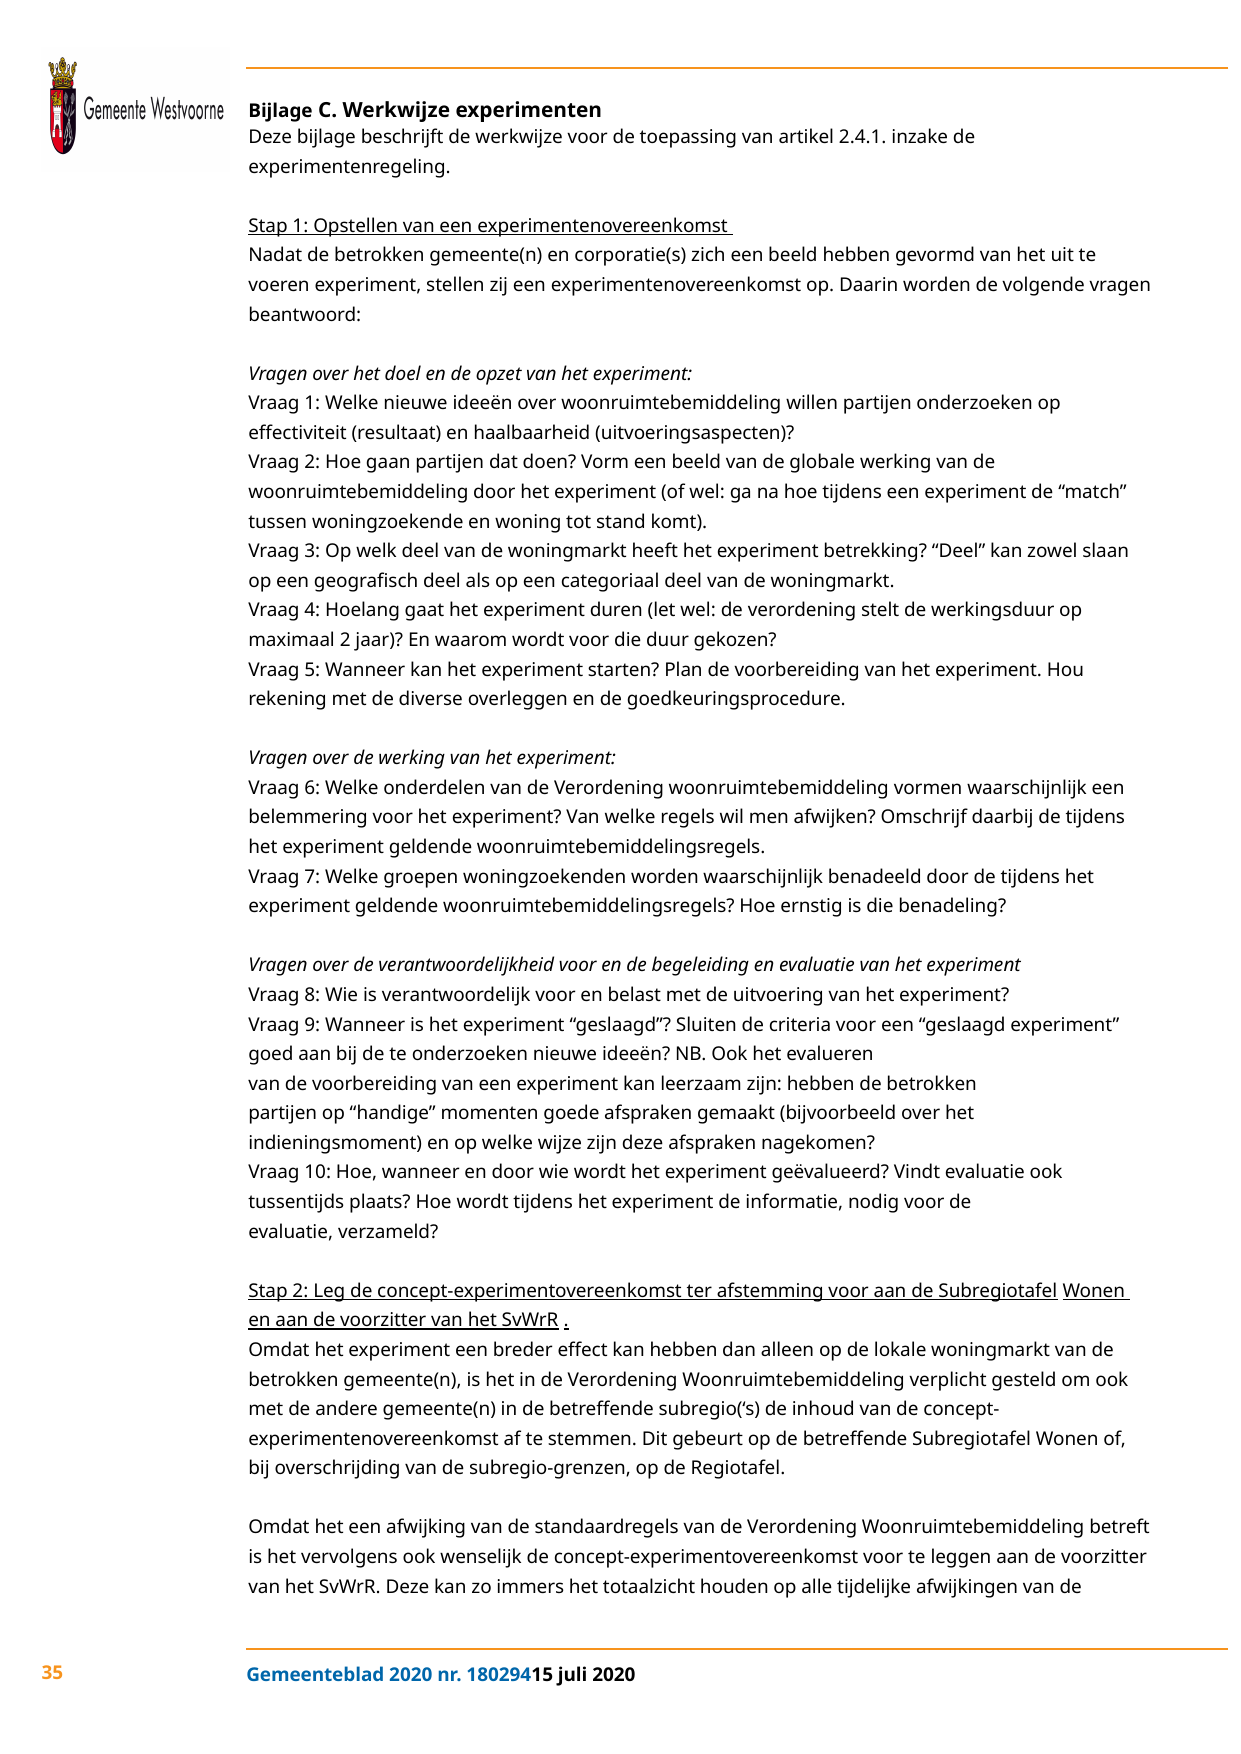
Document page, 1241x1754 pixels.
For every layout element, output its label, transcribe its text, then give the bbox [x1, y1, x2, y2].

text Vraag 7: Welke groepen woningzoekenden worden waarschijnlijk benadeeld door de tijdens het experiment geldende woonruimtebemiddelingsregels? Hoe ernstig is die benadeling? [248, 863, 1152, 918]
text Vragen over de werking van het experiment: [248, 744, 1152, 770]
text Stap 2: Leg de concept-experimentovereenkomst ter afstemming voor aan de Subregiotafel Wonen en aan de voorzitter van het SvWrR . [248, 1277, 1152, 1332]
picture [41, 47, 231, 172]
text Vraag 5: Wanneer kan het experiment starten? Plan de voorbereiding van het experiment. Hou rekening met de diverse overleggen en de goedkeuringsprocedure. [248, 656, 1152, 711]
text Vraag 6: Welke onderdelen van de Verordening woonruimtebemiddeling vormen waarschijnlijk een belemmering voor het experiment? Van welke regels wil men afwijken? Omschrijf daarbij de tijdens het experiment geldende woonruimtebemiddelingsregels. [248, 774, 1152, 859]
text Stap 1: Opstellen van een experimentenovereenkomst [248, 212, 1152, 238]
text Omdat het experiment een breder effect kan hebben dan alleen op de lokale woningmarkt van de betrokken gemeente(n), is het in de Verordening Woonruimtebemiddeling verplicht gesteld om ook met de andere gemeente(n) in de betreffende subregio(‘s) de inhoud van de concept-experimentenovereenkomst af te stemmen. Dit gebeurt op de betreffende Subregiotafel Wonen of, bij overschrijding van de subregio-grenzen, op de Regiotafel. [248, 1336, 1152, 1480]
text Vraag 4: Hoelang gaat het experiment duren (let wel: de verordening stelt de werkingsduur op maximaal 2 jaar)? En waarom wordt voor die duur gekozen? [248, 597, 1152, 652]
text van de voorbereiding van een experiment kan leerzaam zijn: hebben de betrokken [248, 1070, 1152, 1096]
text Vragen over de verantwoordelijkheid voor en de begeleiding en evaluatie van het experiment [248, 952, 1152, 977]
text Bijlage C. Werkwijze experimenten [248, 95, 1152, 123]
text Omdat het een afwijking van de standaardregels van de Verordening Woonruimtebemiddeling betreft is het vervolgens ook wenselijk de concept-experimentovereenkomst voor te leggen aan de voorzitter van het SvWrR. Deze kan zo immers het totaalzicht houden op alle tijdelijke afwijkingen van de [248, 1514, 1152, 1599]
text Deze bijlage beschrijft de werkwijze voor de toepassing van artikel 2.4.1. inzake de experimentenregeling. [248, 123, 1152, 179]
text partijen op “handige” momenten goede afspraken gemaakt (bijvoorbeeld over het [248, 1099, 1152, 1125]
text evaluatie, verzameld? [248, 1218, 1152, 1244]
text Nadat de betrokken gemeente(n) en corporatie(s) zich een beeld hebben gevormd van het uit te voeren experiment, stellen zij een experimentenovereenkomst op. Daarin worden de volgende vragen beantwoord: [248, 242, 1152, 327]
text Vraag 1: Welke nieuwe ideeën over woonruimtebemiddeling willen partijen onderzoeken op effectiviteit (resultaat) en haalbaarheid (uitvoeringsaspecten)? [248, 389, 1152, 445]
text Vraag 10: Hoe, wanneer en door wie wordt het experiment geëvalueerd? Vindt evaluatie ook tussentijds plaats? Hoe wordt tijdens het experiment de informatie, nodig voor de [248, 1159, 1152, 1214]
text indieningsmoment) en op welke wijze zijn deze afspraken nagekomen? [248, 1129, 1152, 1155]
text Vraag 3: Op welk deel van de woningmarkt heeft het experiment betrekking? “Deel” kan zowel slaan op een geografisch deel als op een categoriaal deel van de woningmarkt. [248, 537, 1152, 593]
text Vraag 2: Hoe gaan partijen dat doen? Vorm een beeld van de globale werking van de woonruimtebemiddeling door het experiment (of wel: ga na hoe tijdens een experiment de “match” tussen woningzoekende en woning tot stand komt). [248, 449, 1152, 534]
text Vragen over het doel en de opzet van het experiment: [248, 360, 1152, 386]
text Vraag 8: Wie is verantwoordelijk voor en belast met de uitvoering van het experiment? [248, 981, 1152, 1007]
text Vraag 9: Wanneer is het experiment “geslaagd”? Sluiten de criteria voor een “geslaagd experiment” goed aan bij de te onderzoeken nieuwe ideeën? NB. Ook het evalueren [248, 1011, 1152, 1066]
